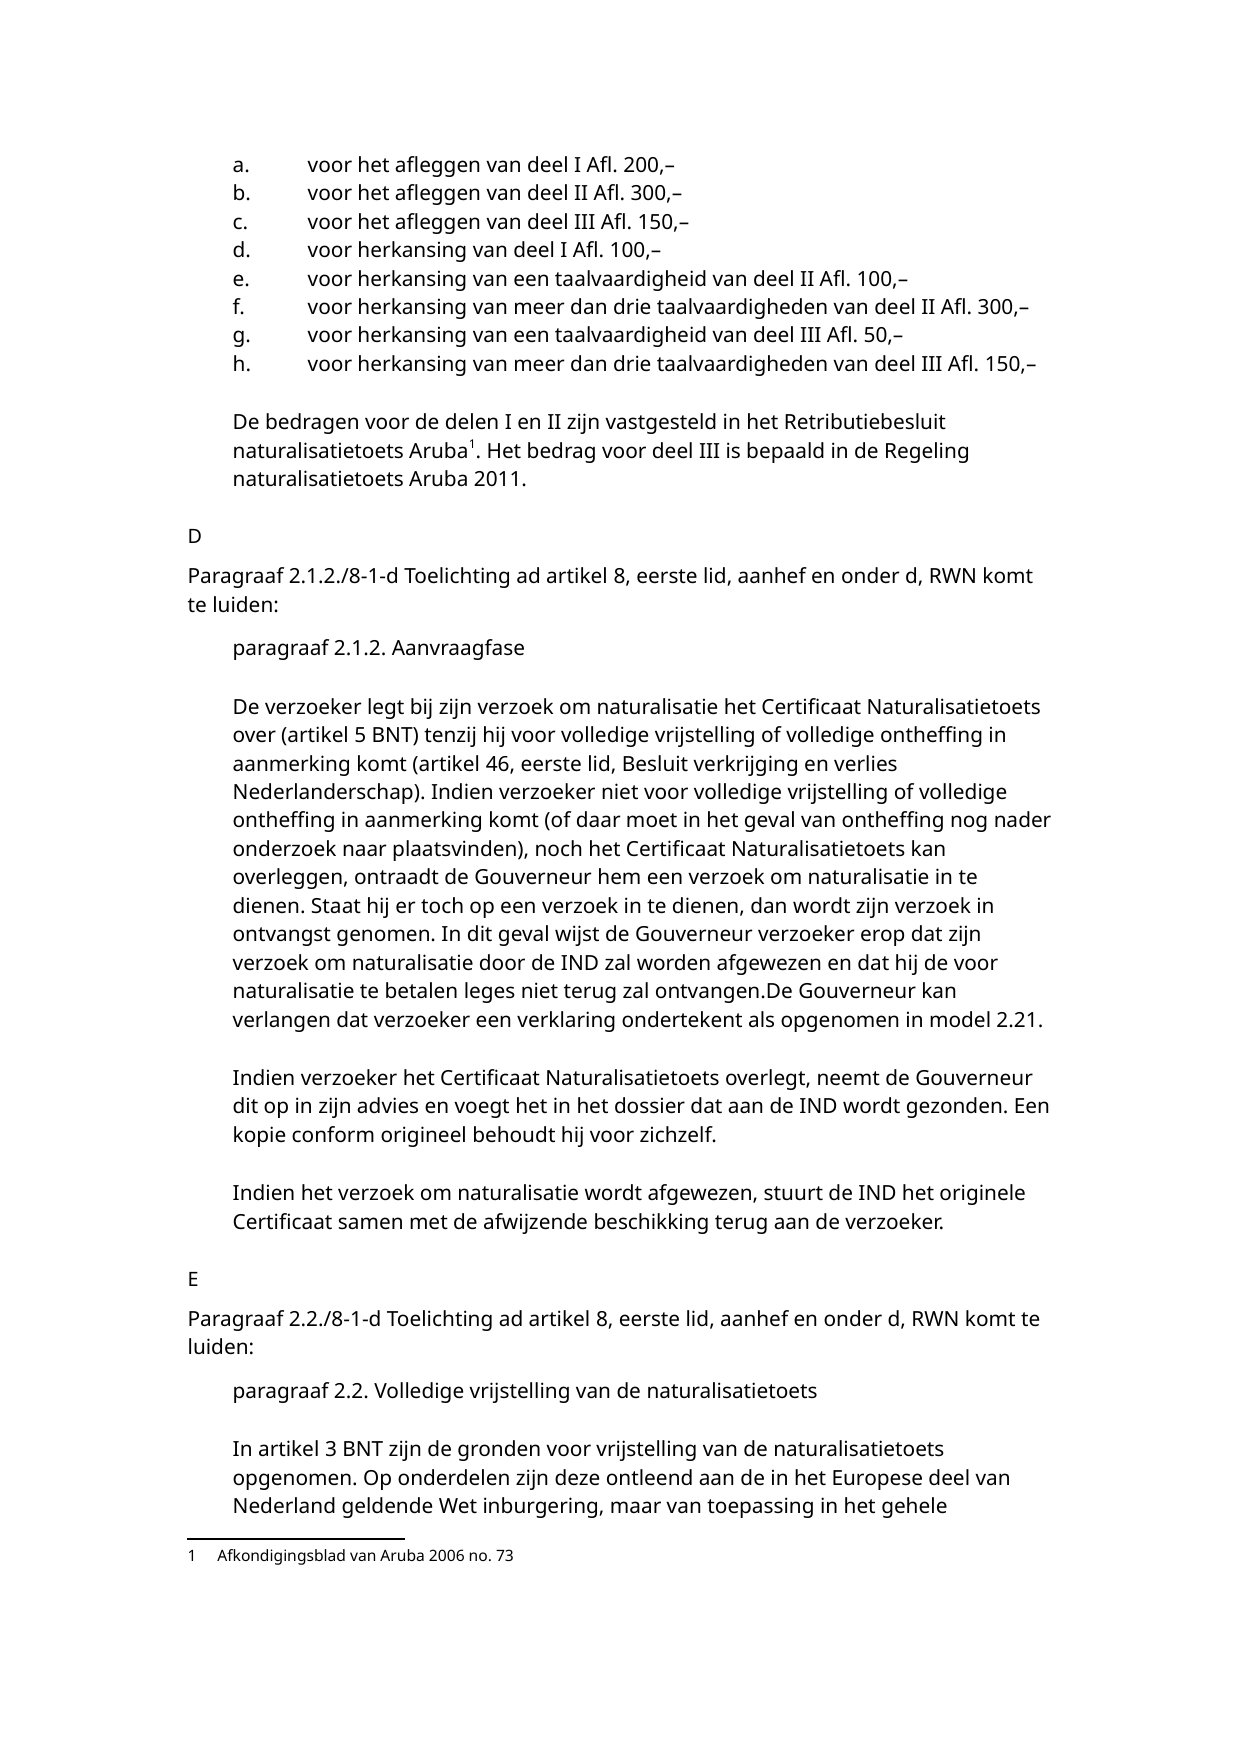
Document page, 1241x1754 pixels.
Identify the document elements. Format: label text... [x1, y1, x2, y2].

text Paragraaf 2.1.2./8-1-d Toelichting ad artikel 8, eerste lid, aanhef en onder d, RWN komt te luiden: [187, 562, 1053, 618]
text Indien het verzoek om naturalisatie wordt afgewezen, stuurt de IND het originele Certificaat samen met de afwijzende beschikking terug aan de verzoeker. [232, 1178, 1053, 1235]
text De verzoeker legt bij zijn verzoek om naturalisatie het Certificaat Naturalisatietoets over (artikel 5 BNT) tenzij hij voor volledige vrijstelling of volledige ontheffing in aanmerking komt (artikel 46, eerste lid, Besluit verkrijging en verlies Nederlanderschap). Indien verzoeker niet voor volledige vrijstelling of volledige ontheffing in aanmerking komt (of daar moet in het geval van ontheffing nog nader onderzoek naar plaatsvinden), noch het Certificaat Naturalisatietoets kan overleggen, ontraadt de Gouverneur hem een verzoek om naturalisatie in te dienen. Staat hij er toch op een verzoek in te dienen, dan wordt zijn verzoek in ontvangst genomen. In dit geval wijst de Gouverneur verzoeker erop dat zijn verzoek om naturalisatie door de IND zal worden afgewezen en dat hij de voor naturalisatie te betalen leges niet terug zal ontvangen.De Gouverneur kan verlangen dat verzoeker een verklaring ondertekent als opgenomen in model 2.21. [232, 692, 1053, 1033]
subtitle paragraaf 2.1.2. Aanvraagfase [232, 633, 1053, 662]
text D [187, 523, 1053, 550]
list voor het afleggen van deel II Afl. 300,– [232, 178, 1053, 207]
text Afkondigingsblad van Aruba 2006 no. 73 [187, 1538, 1053, 1566]
list voor herkansing van deel I Afl. 100,– [232, 235, 1053, 264]
list voor herkansing van meer dan drie taalvaardigheden van deel III Afl. 150,– [232, 349, 1053, 377]
text In artikel 3 BNT zijn de gronden voor vrijstelling van de naturalisatietoets opgenomen. Op onderdelen zijn deze ontleend aan de in het Europese deel van Nederland geldende Wet inburgering, maar van toepassing in het gehele [232, 1434, 1053, 1520]
subtitle paragraaf 2.2. Volledige vrijstelling van de naturalisatietoets [232, 1376, 1053, 1404]
text E [187, 1265, 1053, 1292]
text De bedragen voor de delen I en II zijn vastgesteld in het Retributiebesluit naturalisatietoets Aruba. Het bedrag voor deel III is bepaald in de Regeling naturalisatietoets Aruba 2011. [232, 407, 1053, 493]
list voor het afleggen van deel I Afl. 200,– [232, 150, 1053, 178]
text Paragraaf 2.2./8-1-d Toelichting ad artikel 8, eerste lid, aanhef en onder d, RWN komt te luiden: [187, 1304, 1053, 1361]
list voor herkansing van een taalvaardigheid van deel III Afl. 50,– [232, 321, 1053, 349]
list voor herkansing van meer dan drie taalvaardigheden van deel II Afl. 300,– [232, 292, 1053, 321]
list voor herkansing van een taalvaardigheid van deel II Afl. 100,– [232, 264, 1053, 292]
text Indien verzoeker het Certificaat Naturalisatietoets overlegt, neemt de Gouverneur dit op in zijn advies en voegt het in het dossier dat aan de IND wordt gezonden. Een kopie conform origineel behoudt hij voor zichzelf. [232, 1063, 1053, 1148]
list voor het afleggen van deel III Afl. 150,– [232, 207, 1053, 235]
